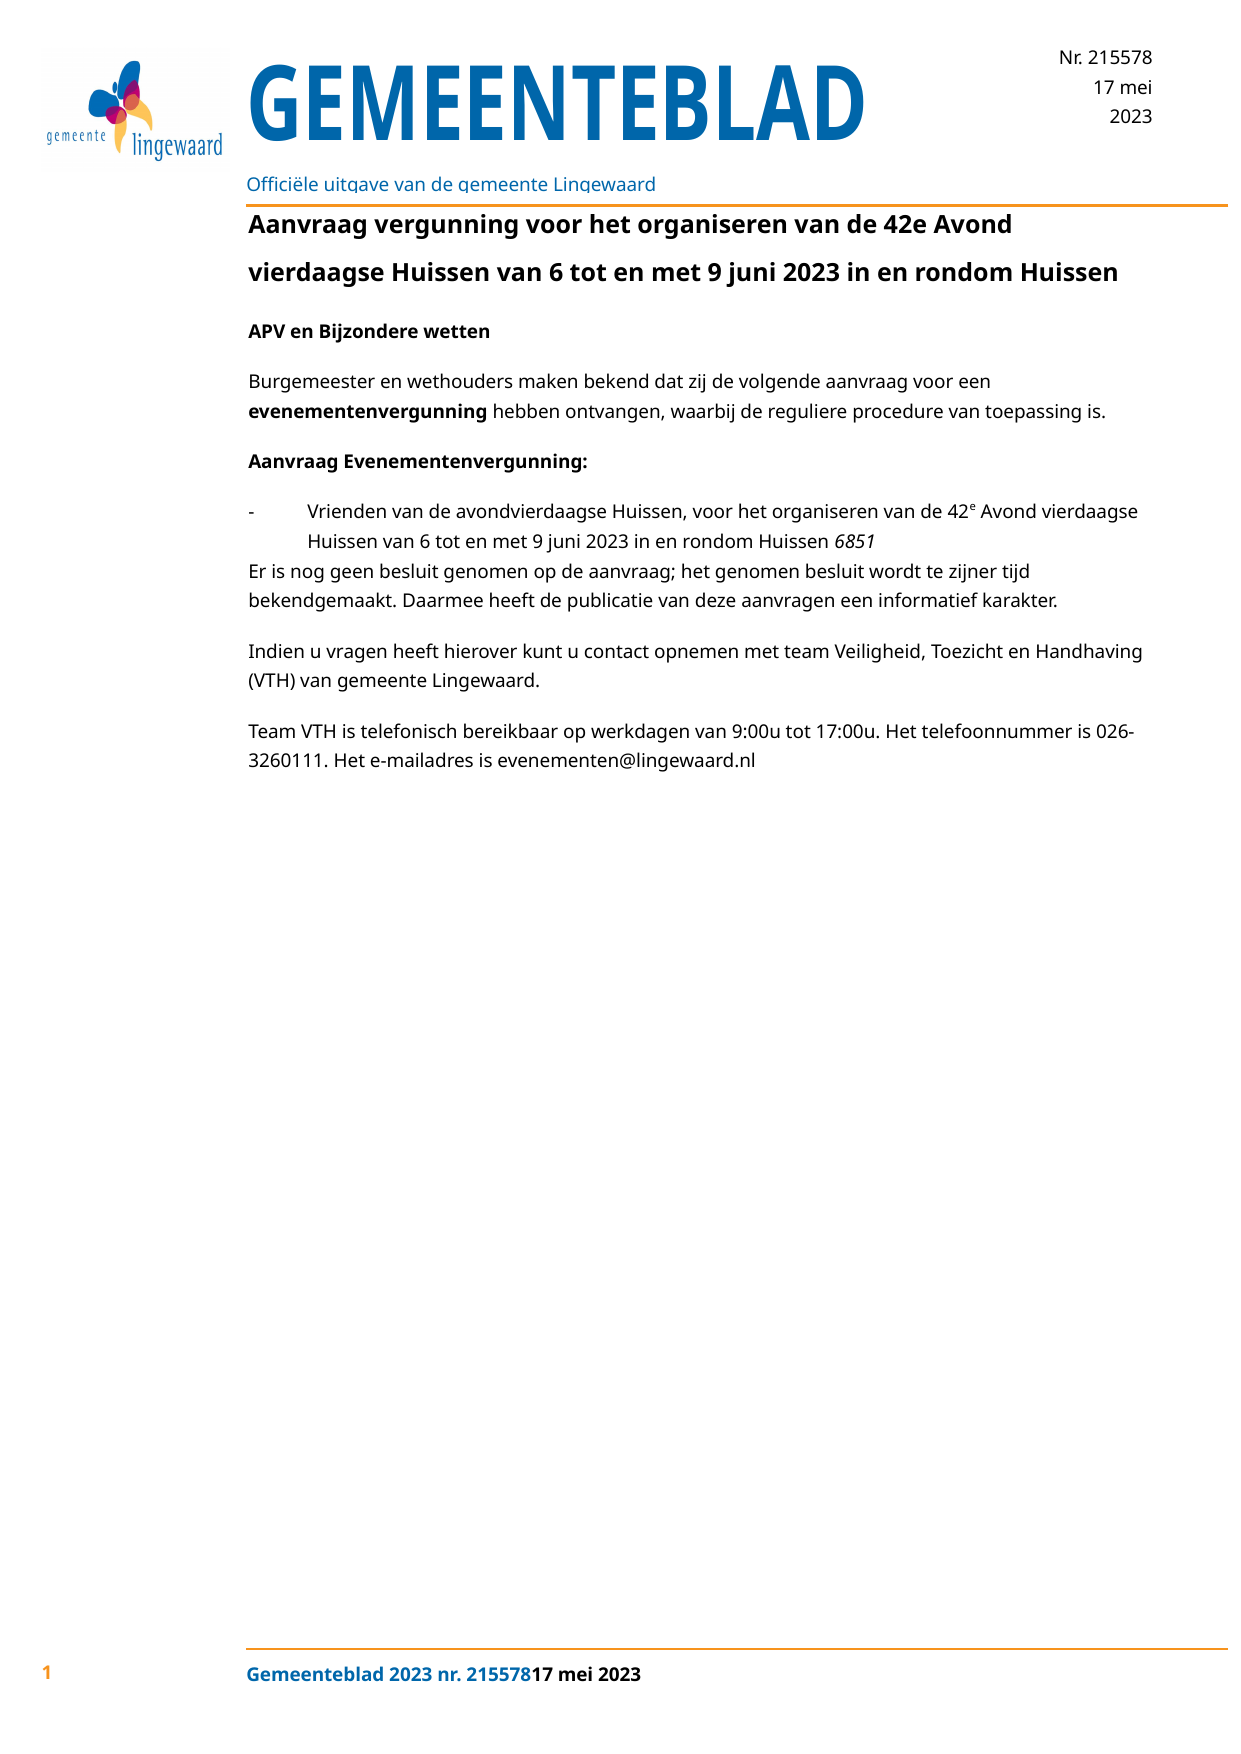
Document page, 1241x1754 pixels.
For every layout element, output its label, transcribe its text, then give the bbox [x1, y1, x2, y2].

list Vrienden van de avondvierdaagse Huissen, voor het organiseren van de 42e Avond vierdaagse Huissen van 6 tot en met 9 juni 2023 in en rondom Huissen 6851 [248, 499, 1152, 554]
text Burgemeester en wethouders maken bekend dat zij de volgende aanvraag voor een evenementenvergunning hebben ontvangen, waarbij de reguliere procedure van toepassing is. [248, 368, 1152, 424]
text Aanvraag Evenementenvergunning: [248, 448, 1152, 474]
text Aanvraag vergunning voor het organiseren van de 42e Avond vierdaagse Huissen van 6 tot en met 9 juni 2023 in en rondom Huissen [248, 207, 1152, 288]
text APV en Bijzondere wetten [248, 318, 1152, 344]
text Team VTH is telefonisch bereikbaar op werkdagen van 9:00u tot 17:00u. Het telefoonnummer is 026-3260111. Het e-mailadres is evenementen@lingewaard.nl [248, 718, 1152, 773]
picture [41, 47, 231, 172]
text Er is nog geen besluit genomen op de aanvraag; het genomen besluit wordt te zijner tijd bekendgemaakt. Daarmee heeft de publicatie van deze aanvragen een informatief karakter. [248, 558, 1152, 613]
text Indien u vragen heeft hierover kunt u contact opnemen met team Veiligheid, Toezicht en Handhaving (VTH) van gemeente Lingewaard. [248, 638, 1152, 693]
